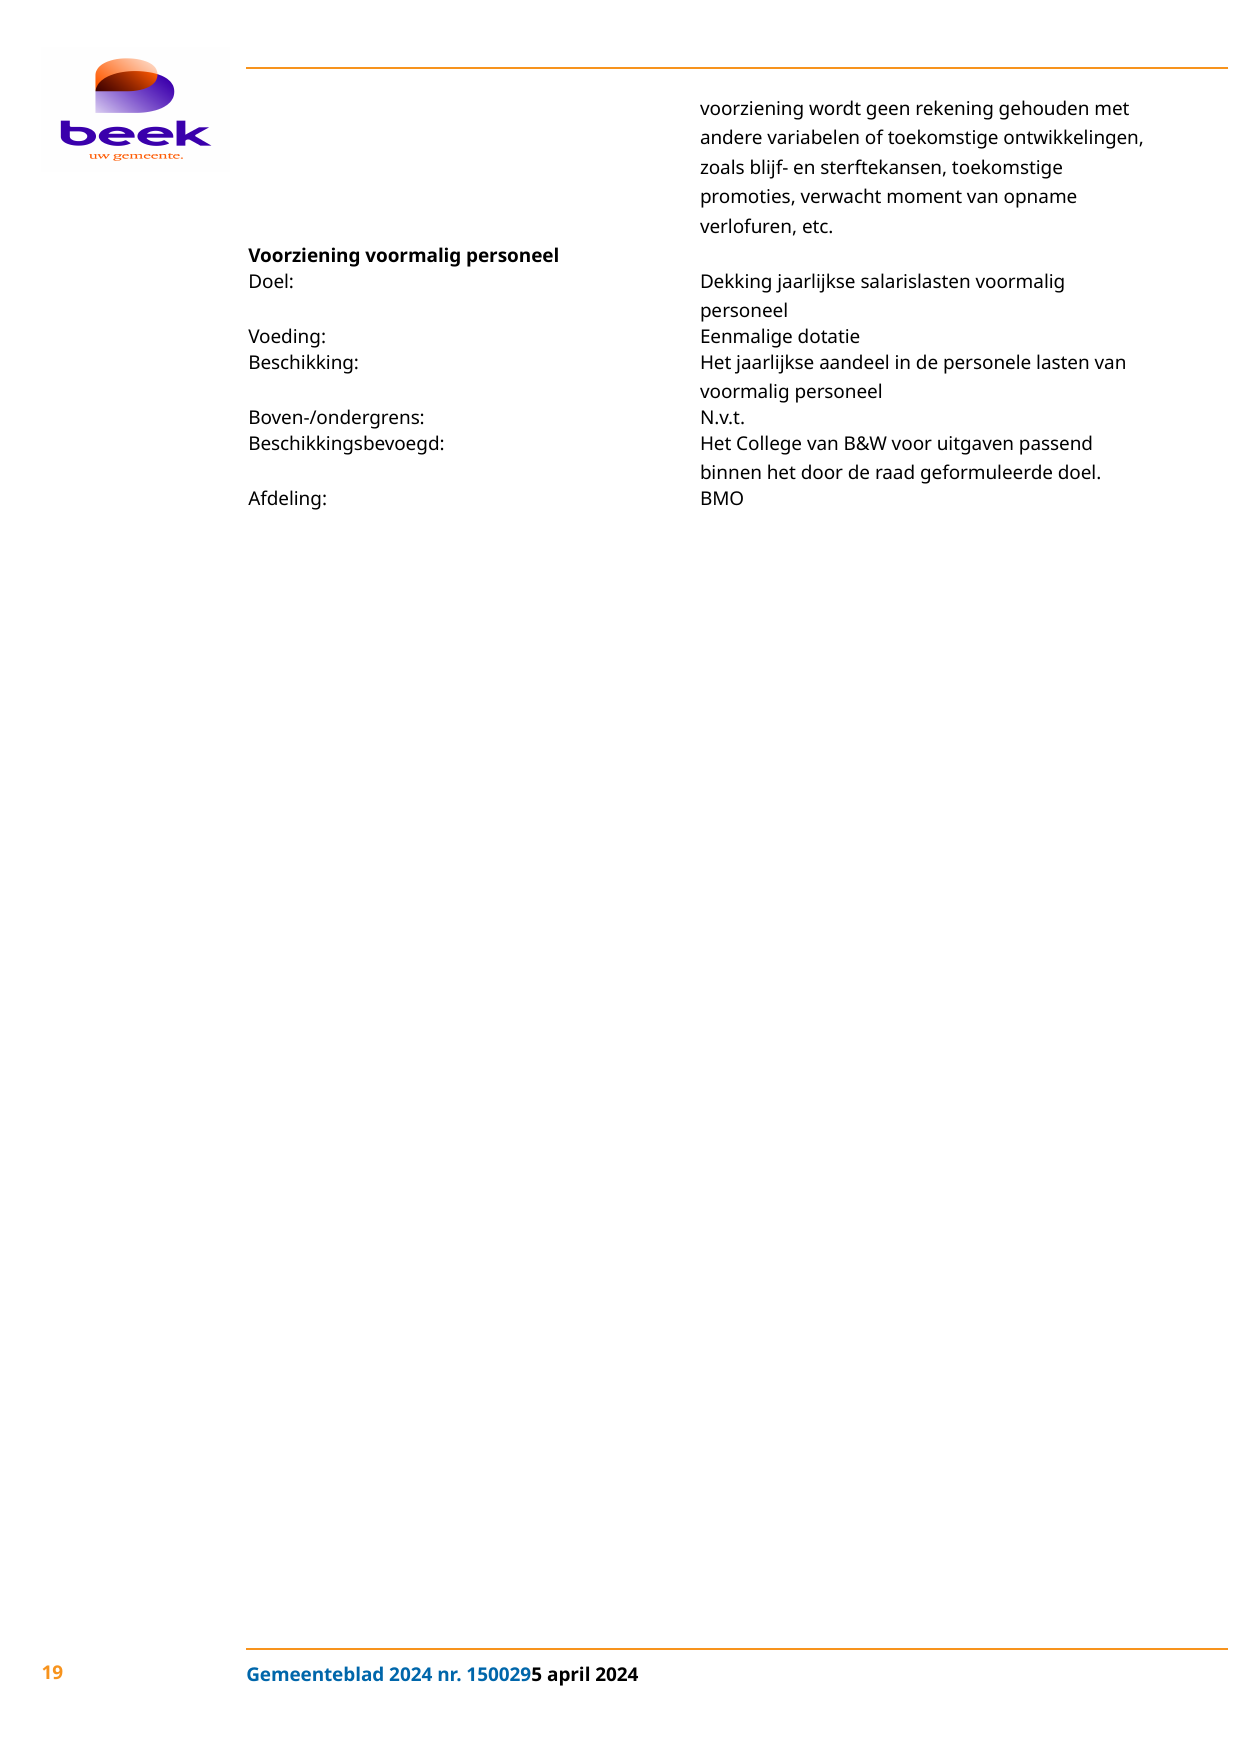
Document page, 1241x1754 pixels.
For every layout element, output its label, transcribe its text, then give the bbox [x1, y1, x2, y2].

table_cell Voeding: [248, 323, 700, 349]
table_header Voorziening voormalig personeel [248, 242, 1152, 268]
table_cell Eenmalige dotatie [700, 323, 1152, 349]
table_cell [248, 95, 700, 239]
table_cell Afdeling: [248, 485, 700, 511]
table_cell Beschikkingsbevoegd: [248, 430, 700, 485]
table_cell Doel: [248, 268, 700, 323]
table_cell Dekking jaarlijkse salarislasten voormalig personeel [700, 268, 1152, 323]
table_cell Beschikking: [248, 349, 700, 404]
table_cell Het College van B&W voor uitgaven passend binnen het door de raad geformuleerde doel. [700, 430, 1152, 485]
table_cell N.v.t. [700, 404, 1152, 430]
table_cell BMO [700, 485, 1152, 511]
picture [41, 47, 231, 172]
table_cell Het jaarlijkse aandeel in de personele lasten van voormalig personeel [700, 349, 1152, 404]
table_cell Boven-/ondergrens: [248, 404, 700, 430]
table_cell voorziening wordt geen rekening gehouden met andere variabelen of toekomstige ontwikkelingen, zoals blijf- en sterftekansen, toekomstige promoties, verwacht moment van opname verlofuren, etc. [700, 95, 1152, 239]
